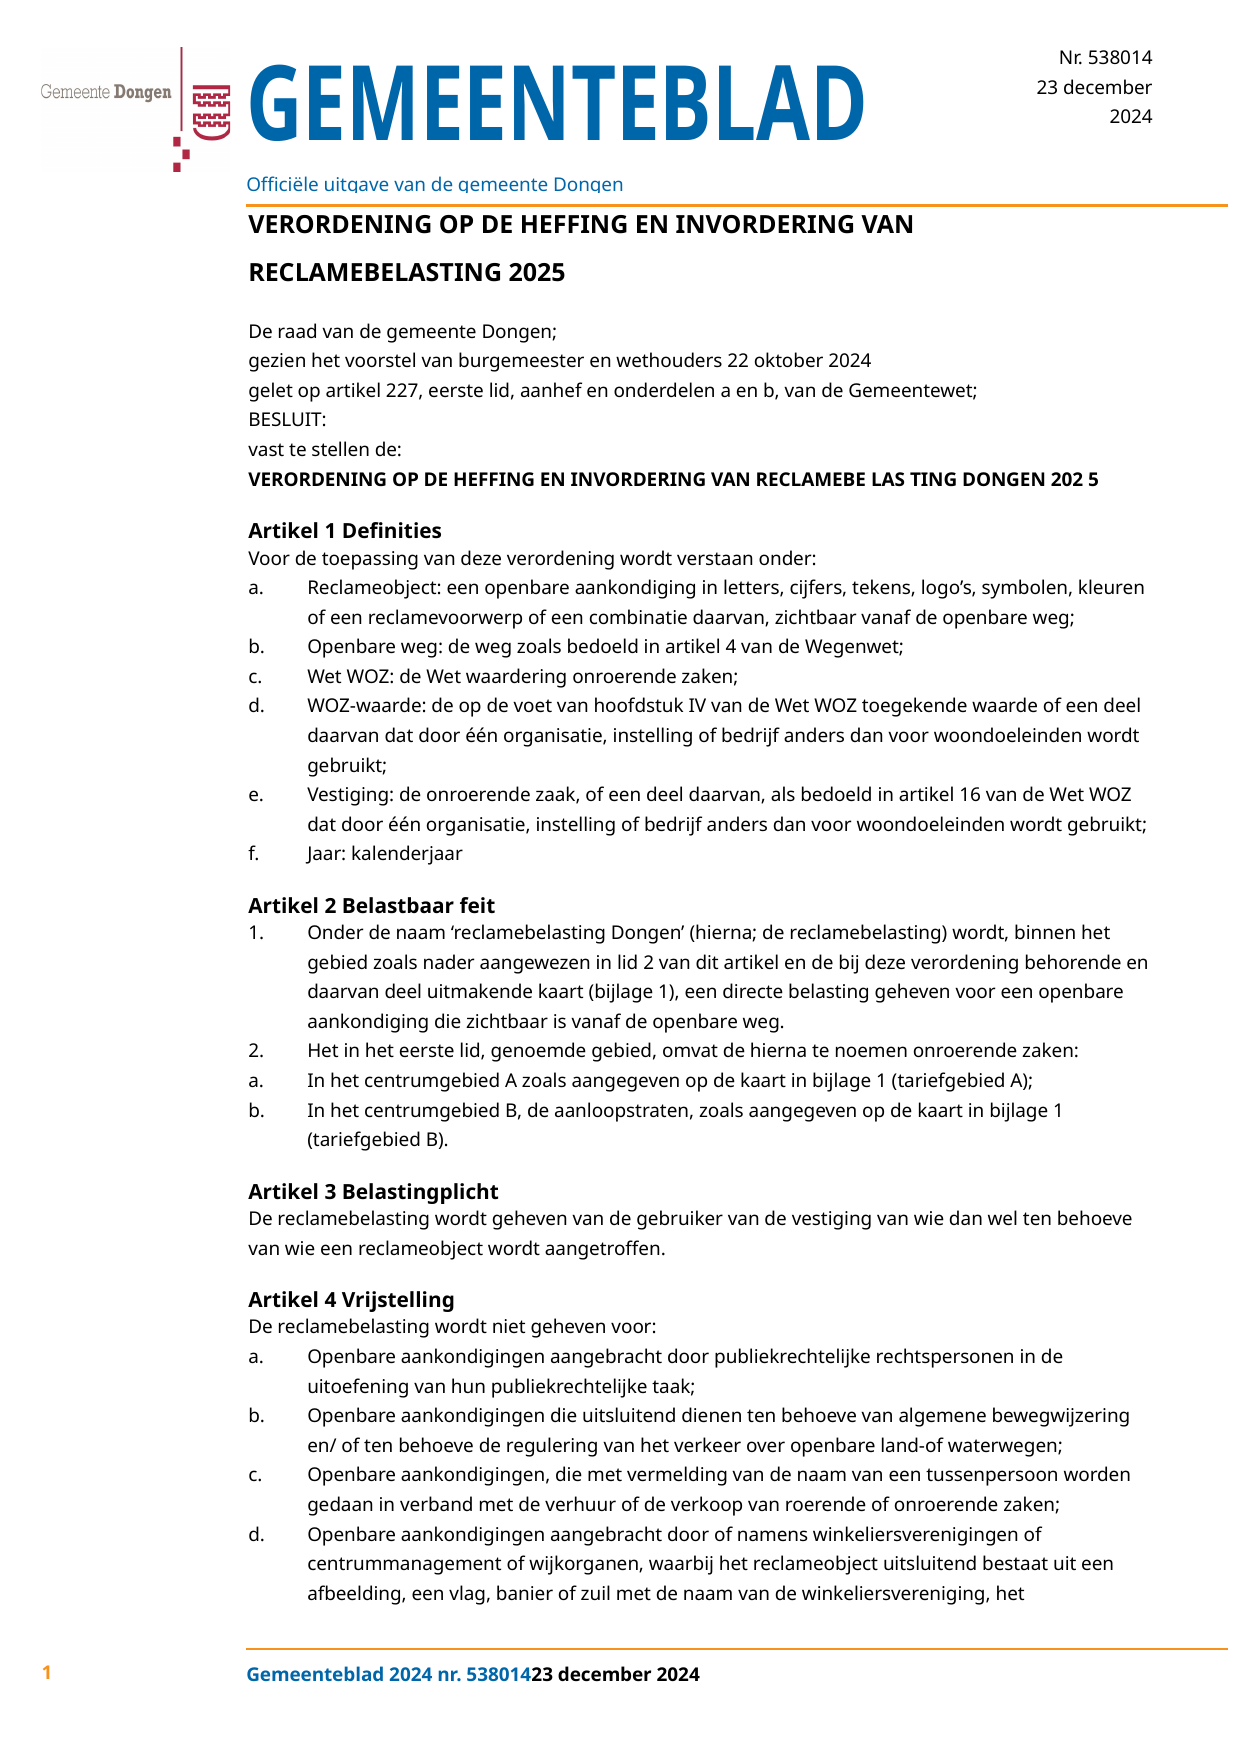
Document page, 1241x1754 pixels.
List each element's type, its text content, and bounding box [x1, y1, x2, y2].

text gezien het voorstel van burgemeester en wethouders 22 oktober 2024 [248, 347, 1152, 373]
picture [41, 47, 231, 172]
text Voor de toepassing van deze verordening wordt verstaan onder: [248, 545, 1152, 570]
list WOZ-waarde: de op de voet van hoofdstuk IV van de Wet WOZ toegekende waarde of een deel daarvan dat door één organisatie, instelling of bedrijf anders dan voor woondoeleinden wordt gebruikt; [248, 693, 1152, 777]
list In het centrumgebied A zoals aangegeven op de kaart in bijlage 1 (tariefgebied A); [248, 1067, 1152, 1093]
list Openbare weg: de weg zoals bedoeld in artikel 4 van de Wegenwet; [248, 633, 1152, 659]
text Artikel 3 Belastingplicht [248, 1177, 1152, 1205]
list Openbare aankondigingen, die met vermelding van de naam van een tussenpersoon worden gedaan in verband met de verhuur of de verkoop van roerende of onroerende zaken; [248, 1462, 1152, 1517]
text De reclamebelasting wordt niet geheven voor: [248, 1314, 1152, 1339]
text Artikel 4 Vrijstelling [248, 1285, 1152, 1314]
text De reclamebelasting wordt geheven van de gebruiker van de vestiging van wie dan wel ten behoeve van wie een reclameobject wordt aangetroffen. [248, 1205, 1152, 1261]
list Openbare aankondigingen die uitsluitend dienen ten behoeve van algemene bewegwijzering en/ of ten behoeve de regulering van het verkeer over openbare land-of waterwegen; [248, 1402, 1152, 1458]
list Openbare aankondigingen aangebracht door publiekrechtelijke rechtspersonen in de uitoefening van hun publiekrechtelijke taak; [248, 1343, 1152, 1399]
list In het centrumgebied B, de aanloopstraten, zoals aangegeven op de kaart in bijlage 1 (tariefgebied B). [248, 1097, 1152, 1152]
text VERORDENING OP DE HEFFING EN INVORDERING VAN RECLAMEBE LAS TING DONGEN 202 5 [248, 466, 1152, 492]
list Het in het eerste lid, genoemde gebied, omvat de hierna te noemen onroerende zaken: [248, 1038, 1152, 1063]
text Artikel 1 Definities [248, 516, 1152, 545]
text vast te stellen de: [248, 436, 1152, 462]
text VERORDENING OP DE HEFFING EN INVORDERING VAN RECLAMEBELASTING 2025 [248, 207, 1152, 288]
text Artikel 2 Belastbaar feit [248, 891, 1152, 919]
list Reclameobject: een openbare aankondiging in letters, cijfers, tekens, logo’s, symbolen, kleuren of een reclamevoorwerp of een combinatie daarvan, zichtbaar vanaf de openbare weg; [248, 574, 1152, 629]
text BESLUIT: [248, 407, 1152, 432]
text De raad van de gemeente Dongen; [248, 318, 1152, 344]
list Openbare aankondigingen aangebracht door of namens winkeliersverenigingen of centrummanagement of wijkorganen, waarbij het reclameobject uitsluitend bestaat uit een afbeelding, een vlag, banier of zuil met de naam van de winkeliersvereniging, het [248, 1521, 1152, 1606]
list Onder de naam ‘reclamebelasting Dongen’ (hierna; de reclamebelasting) wordt, binnen het gebied zoals nader aangewezen in lid 2 van dit artikel en de bij deze verordening behorende en daarvan deel uitmakende kaart (bijlage 1), een directe belasting geheven voor een openbare aankondiging die zichtbaar is vanaf de openbare weg. [248, 919, 1152, 1034]
list Wet WOZ: de Wet waardering onroerende zaken; [248, 663, 1152, 689]
list Vestiging: de onroerende zaak, of een deel daarvan, als bedoeld in artikel 16 van de Wet WOZ dat door één organisatie, instelling of bedrijf anders dan voor woondoeleinden wordt gebruikt; [248, 781, 1152, 837]
text gelet op artikel 227, eerste lid, aanhef en onderdelen a en b, van de Gemeentewet; [248, 377, 1152, 403]
list Jaar: kalenderjaar [248, 841, 1152, 866]
